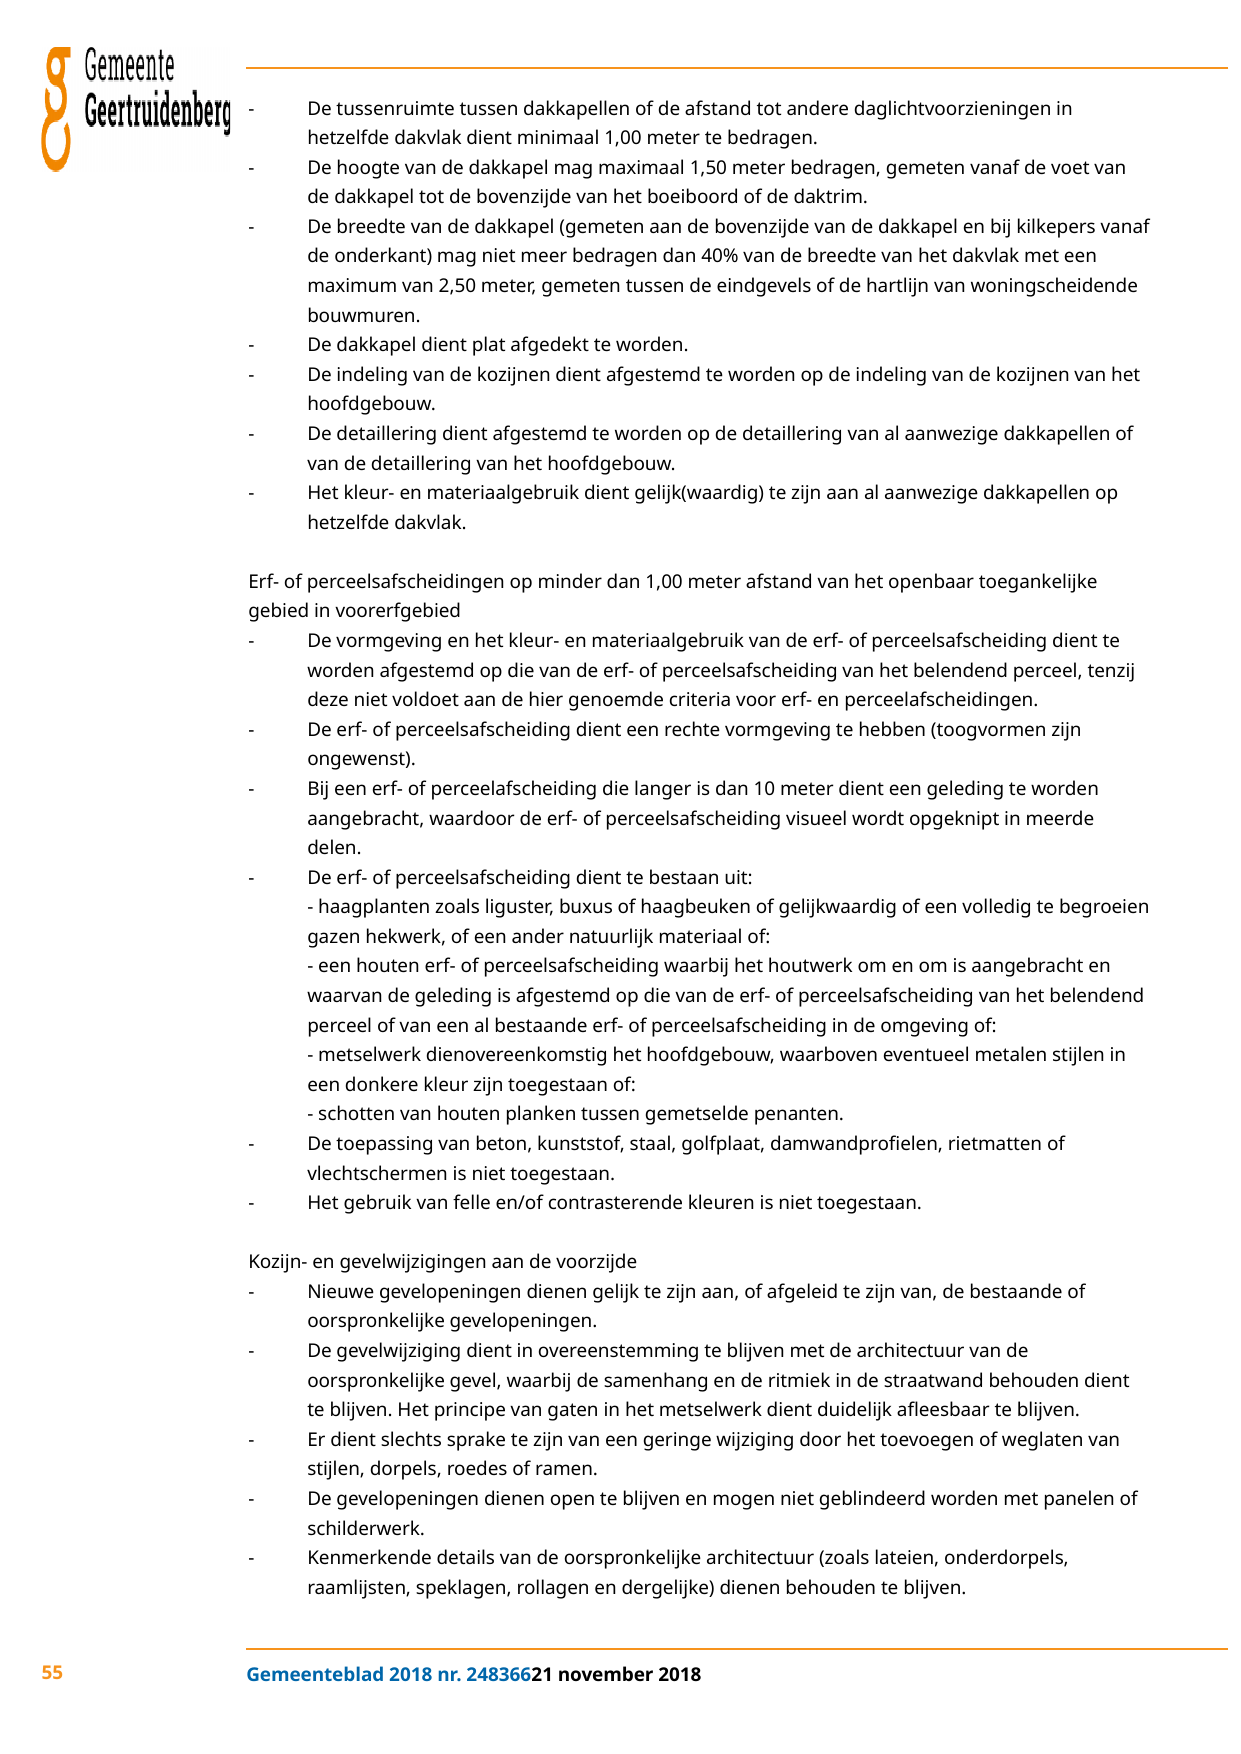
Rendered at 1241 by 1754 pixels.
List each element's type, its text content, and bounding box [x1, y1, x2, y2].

list De erf- of perceelsafscheiding dient een rechte vormgeving te hebben (toogvormen zijn ongewenst). [248, 716, 1152, 771]
list De indeling van de kozijnen dient afgestemd te worden op de indeling van de kozijnen van het hoofdgebouw. [248, 361, 1152, 416]
list De gevelopeningen dienen open te blijven en mogen niet geblindeerd worden met panelen of schilderwerk. [248, 1485, 1152, 1541]
list Nieuwe gevelopeningen dienen gelijk te zijn aan, of afgeleid te zijn van, de bestaande of oorspronkelijke gevelopeningen. [248, 1278, 1152, 1333]
list De erf- of perceelsafscheiding dient te bestaan uit: [248, 864, 1152, 890]
list - een houten erf- of perceelsafscheiding waarbij het houtwerk om en om is aangebracht en waarvan de geleding is afgestemd op die van de erf- of perceelsafscheiding van het belendend perceel of van een al bestaande erf- of perceelsafscheiding in de omgeving of: [248, 953, 1152, 1038]
list - schotten van houten planken tussen gemetselde penanten. [248, 1101, 1152, 1126]
list - haagplanten zoals liguster, buxus of haagbeuken of gelijkwaardig of een volledig te begroeien gazen hekwerk, of een ander natuurlijk materiaal of: [248, 893, 1152, 949]
text Erf- of perceelsafscheidingen op minder dan 1,00 meter afstand van het openbaar toegankelijke gebied in voorerfgebied [248, 568, 1152, 623]
list - metselwerk dienovereenkomstig het hoofdgebouw, waarboven eventueel metalen stijlen in een donkere kleur zijn toegestaan of: [248, 1041, 1152, 1097]
list De gevelwijziging dient in overeenstemming te blijven met de architectuur van de oorspronkelijke gevel, waarbij de samenhang en de ritmiek in de straatwand behouden dient te blijven. Het principe van gaten in het metselwerk dient duidelijk afleesbaar te blijven. [248, 1337, 1152, 1422]
text Kozijn- en gevelwijzigingen aan de voorzijde [248, 1248, 1152, 1274]
list De hoogte van de dakkapel mag maximaal 1,50 meter bedragen, gemeten vanaf de voet van de dakkapel tot de bovenzijde van het boeiboord of de daktrim. [248, 154, 1152, 209]
picture [41, 47, 231, 172]
list De dakkapel dient plat afgedekt te worden. [248, 331, 1152, 357]
list Kenmerkende details van de oorspronkelijke architectuur (zoals lateien, onderdorpels, raamlijsten, speklagen, rollagen en dergelijke) dienen behouden te blijven. [248, 1544, 1152, 1600]
list Er dient slechts sprake te zijn van een geringe wijziging door het toevoegen of weglaten van stijlen, dorpels, roedes of ramen. [248, 1426, 1152, 1481]
list Het kleur- en materiaalgebruik dient gelijk(waardig) te zijn aan al aanwezige dakkapellen op hetzelfde dakvlak. [248, 479, 1152, 535]
list De detaillering dient afgestemd te worden op de detaillering van al aanwezige dakkapellen of van de detaillering van het hoofdgebouw. [248, 420, 1152, 476]
list De toepassing van beton, kunststof, staal, golfplaat, damwandprofielen, rietmatten of vlechtschermen is niet toegestaan. [248, 1130, 1152, 1186]
list De breedte van de dakkapel (gemeten aan de bovenzijde van de dakkapel en bij kilkepers vanaf de onderkant) mag niet meer bedragen dan 40% van de breedte van het dakvlak met een maximum van 2,50 meter, gemeten tussen de eindgevels of de hartlijn van woningscheidende bouwmuren. [248, 213, 1152, 328]
list Bij een erf- of perceelafscheiding die langer is dan 10 meter dient een geleding te worden aangebracht, waardoor de erf- of perceelsafscheiding visueel wordt opgeknipt in meerde delen. [248, 775, 1152, 860]
list Het gebruik van felle en/of contrasterende kleuren is niet toegestaan. [248, 1189, 1152, 1215]
list De vormgeving en het kleur- en materiaalgebruik van de erf- of perceelsafscheiding dient te worden afgestemd op die van de erf- of perceelsafscheiding van het belendend perceel, tenzij deze niet voldoet aan de hier genoemde criteria voor erf- en perceelafscheidingen. [248, 627, 1152, 712]
list De tussenruimte tussen dakkapellen of de afstand tot andere daglichtvoorzieningen in hetzelfde dakvlak dient minimaal 1,00 meter te bedragen. [248, 95, 1152, 150]
